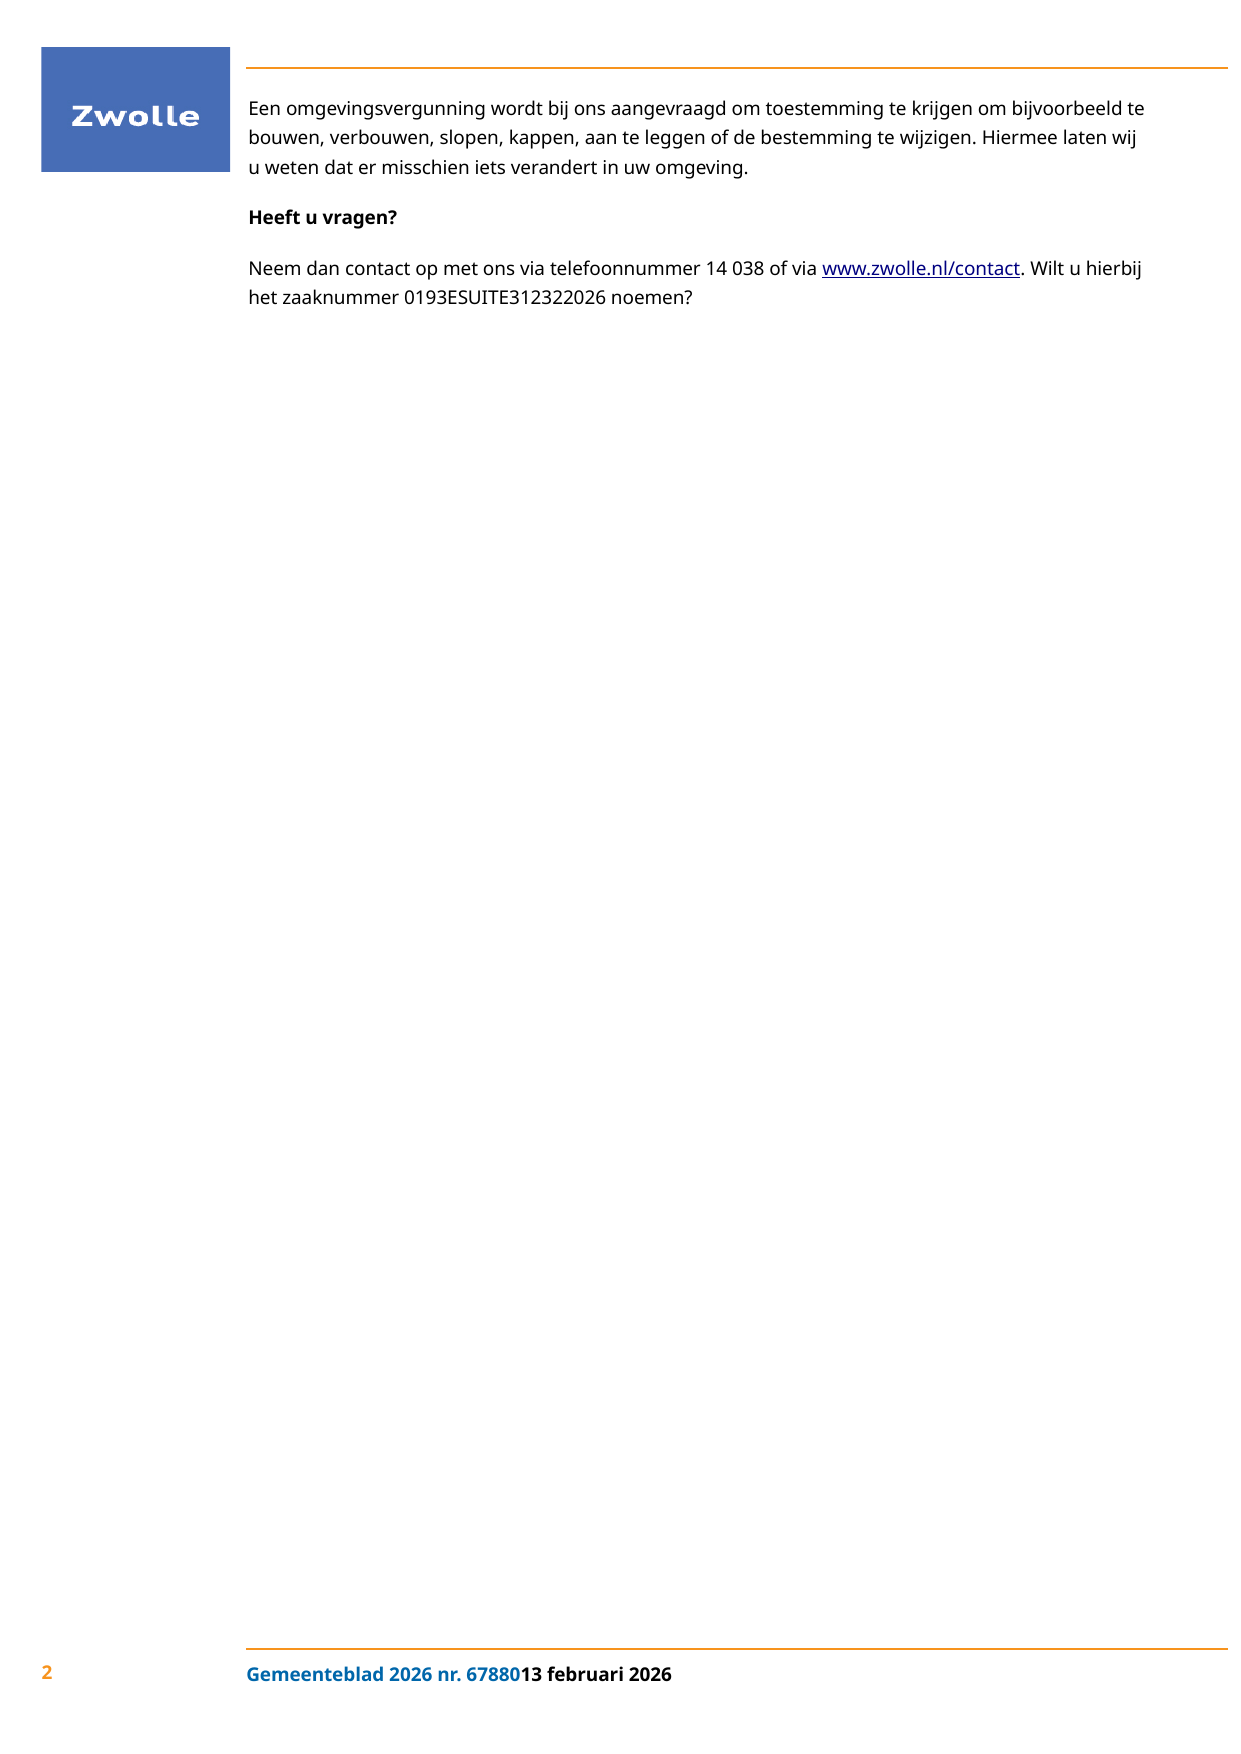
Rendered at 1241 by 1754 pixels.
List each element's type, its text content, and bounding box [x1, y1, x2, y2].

text Neem dan contact op met ons via telefoonnummer 14 038 of via www.zwolle.nl/contact. Wilt u hierbij het zaaknummer 0193ESUITE312322026 noemen? [248, 255, 1152, 310]
picture [41, 47, 231, 172]
text Heeft u vragen? [248, 204, 1152, 230]
text Een omgevingsvergunning wordt bij ons aangevraagd om toestemming te krijgen om bijvoorbeeld te bouwen, verbouwen, slopen, kappen, aan te leggen of de bestemming te wijzigen. Hiermee laten wij u weten dat er misschien iets verandert in uw omgeving. [248, 95, 1152, 180]
